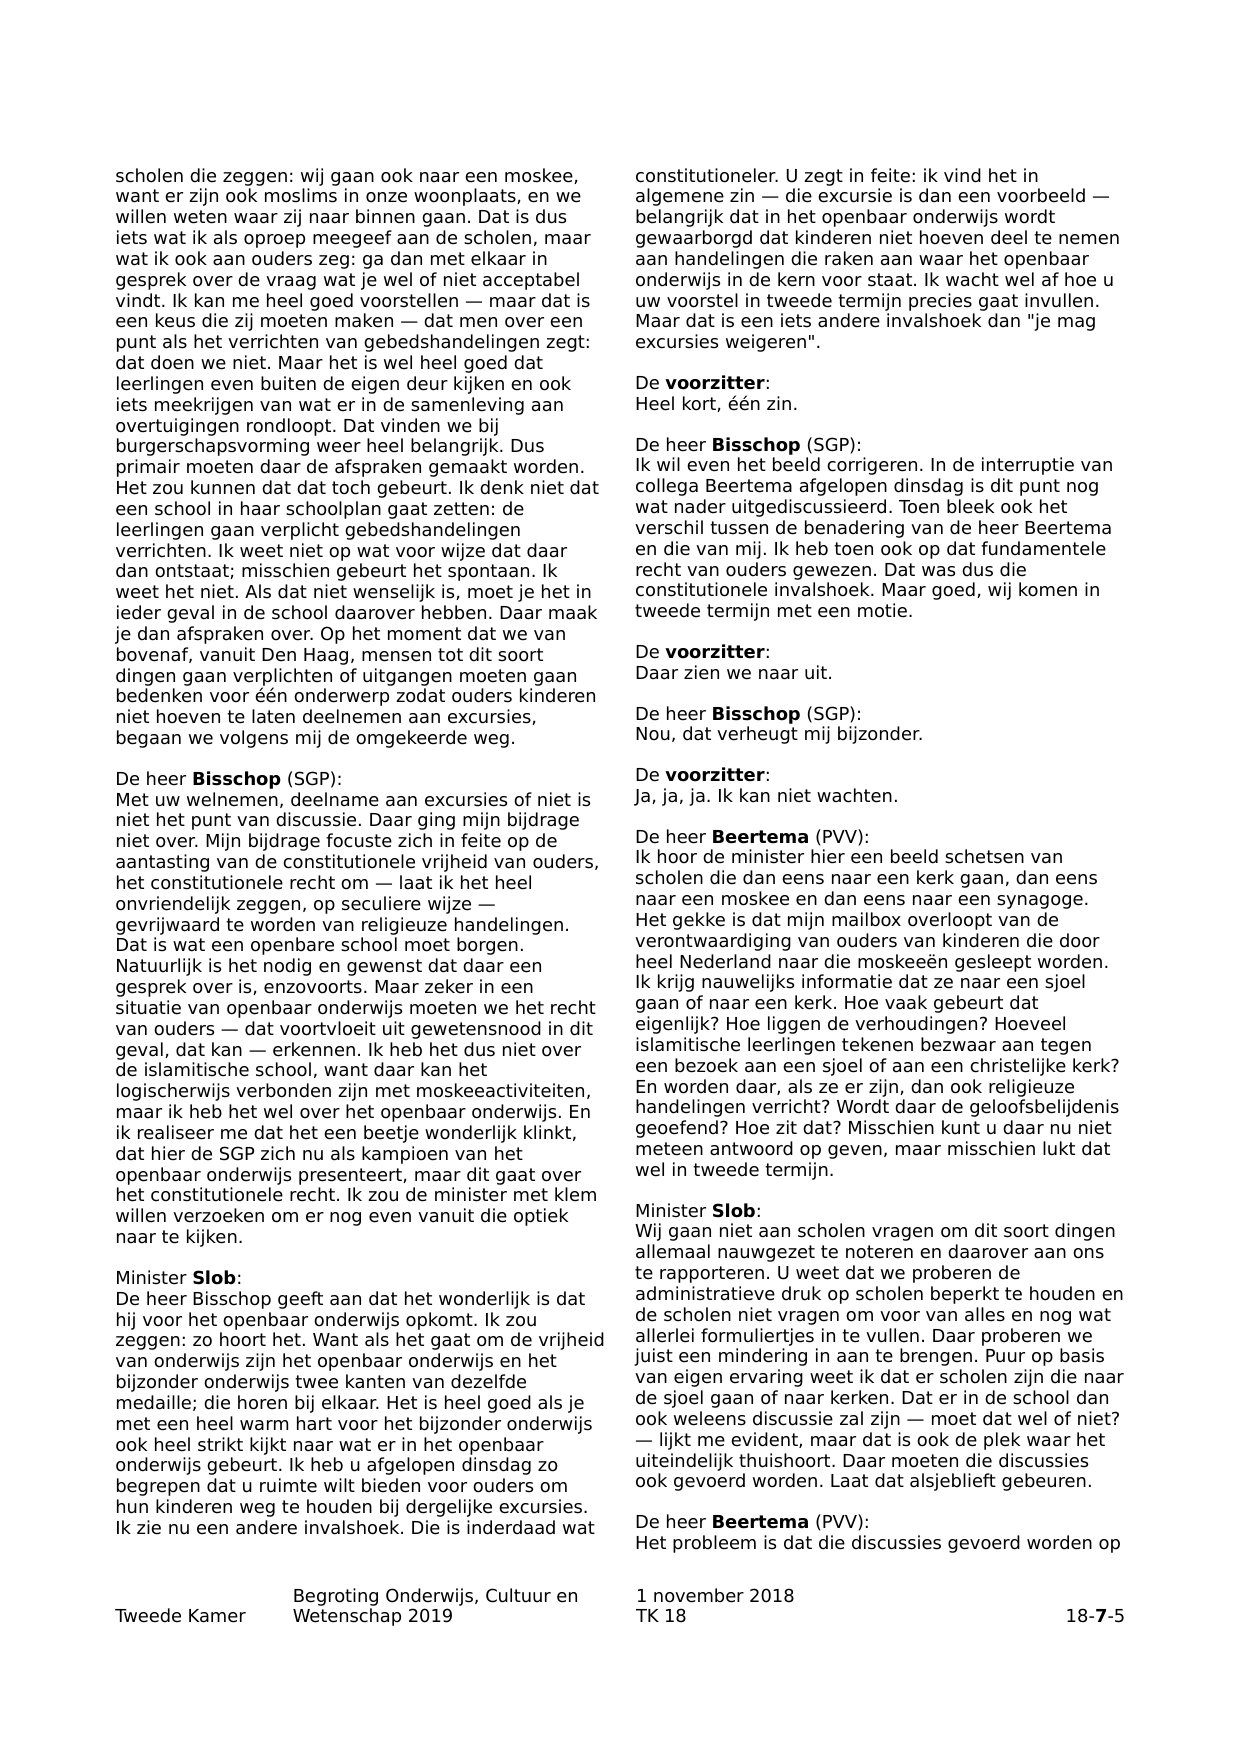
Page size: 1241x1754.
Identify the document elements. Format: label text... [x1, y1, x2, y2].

text De voorzitter: [635, 642, 1125, 662]
text Wij gaan niet aan scholen vragen om dit soort dingen allemaal nauwgezet te noteren en daarover aan ons te rapporteren. U weet dat we proberen de administratieve druk op scholen beperkt te houden en de scholen niet vragen om voor van alles en nog wat allerlei formuliertjes in te vullen. Daar proberen we juist een mindering in aan te brengen. Puur op basis van eigen ervaring weet ik dat er scholen zijn die naar de sjoel gaan of naar kerken. Dat er in de school dan ook weleens discussie zal zijn — moet dat wel of niet? — lijkt me evident, maar dat is ook de plek waar het uiteindelijk thuishoort. Daar moeten die discussies ook gevoerd worden. Laat dat alsjeblieft gebeuren. [635, 1221, 1125, 1492]
text De heer Bisschop geeft aan dat het wonderlijk is dat hij voor het openbaar onderwijs opkomt. Ik zou zeggen: zo hoort het. Want als het gaat om de vrijheid van onderwijs zijn het openbaar onderwijs en het bijzonder onderwijs twee kanten van dezelfde medaille; die horen bij elkaar. Het is heel goed als je met een heel warm hart voor het bijzonder onderwijs ook heel strikt kijkt naar wat er in het openbaar onderwijs gebeurt. Ik heb u afgelopen dinsdag zo begrepen dat u ruimte wilt bieden voor ouders om hun kinderen weg te houden bij dergelijke excursies. Ik zie nu een andere invalshoek. Die is inderdaad wat [115, 1288, 605, 1538]
text scholen die zeggen: wij gaan ook naar een moskee, want er zijn ook moslims in onze woonplaats, en we willen weten waar zij naar binnen gaan. Dat is dus iets wat ik als oproep meegeef aan de scholen, maar wat ik ook aan ouders zeg: ga dan met elkaar in gesprek over de vraag wat je wel of niet acceptabel vindt. Ik kan me heel goed voorstellen — maar dat is een keus die zij moeten maken — dat men over een punt als het verrichten van gebedshandelingen zegt: dat doen we niet. Maar het is wel heel goed dat leerlingen even buiten de eigen deur kijken en ook iets meekrijgen van wat er in de samenleving aan overtuigingen rondloopt. Dat vinden we bij burgerschapsvorming weer heel belangrijk. Dus primair moeten daar de afspraken gemaakt worden. Het zou kunnen dat dat toch gebeurt. Ik denk niet dat een school in haar schoolplan gaat zetten: de leerlingen gaan verplicht gebedshandelingen verrichten. Ik weet niet op wat voor wijze dat daar dan ontstaat; misschien gebeurt het spontaan. Ik weet het niet. Als dat niet wenselijk is, moet je het in ieder geval in de school daarover hebben. Daar maak je dan afspraken over. Op het moment dat we van bovenaf, vanuit Den Haag, mensen tot dit soort dingen gaan verplichten of uitgangen moeten gaan bedenken voor één onderwerp zodat ouders kinderen niet hoeven te laten deelnemen aan excursies, begaan we volgens mij de omgekeerde weg. [115, 165, 605, 749]
text Ik wil even het beeld corrigeren. In de interruptie van collega Beertema afgelopen dinsdag is dit punt nog wat nader uitgediscussieerd. Toen bleek ook het verschil tussen de benadering van de heer Beertema en die van mij. Ik heb toen ook op dat fundamentele recht van ouders gewezen. Dat was dus die constitutionele invalshoek. Maar goed, wij komen in tweede termijn met een motie. [635, 455, 1125, 622]
text Het probleem is dat die discussies gevoerd worden op [635, 1533, 1125, 1554]
text Heel kort, één zin. [635, 393, 1125, 414]
text De voorzitter: [635, 373, 1125, 393]
text Daar zien we naar uit. [635, 662, 1125, 683]
text Ja, ja, ja. Ik kan niet wachten. [635, 786, 1125, 806]
text Ik hoor de minister hier een beeld schetsen van scholen die dan eens naar een kerk gaan, dan eens naar een moskee en dan eens naar een synagoge. Het gekke is dat mijn mailbox overloopt van de verontwaardiging van ouders van kinderen die door heel Nederland naar die moskeeën gesleept worden. Ik krijg nauwelijks informatie dat ze naar een sjoel gaan of naar een kerk. Hoe vaak gebeurt dat eigenlijk? Hoe liggen de verhoudingen? Hoeveel islamitische leerlingen tekenen bezwaar aan tegen een bezoek aan een sjoel of aan een christelijke kerk? En worden daar, als ze er zijn, dan ook religieuze handelingen verricht? Wordt daar de geloofsbelijdenis geoefend? Hoe zit dat? Misschien kunt u daar nu niet meteen antwoord op geven, maar misschien lukt dat wel in tweede termijn. [635, 847, 1125, 1181]
text De voorzitter: [635, 765, 1125, 786]
text constitutioneler. U zegt in feite: ik vind het in algemene zin — die excursie is dan een voorbeeld — belangrijk dat in het openbaar onderwijs wordt gewaarborgd dat kinderen niet hoeven deel te nemen aan handelingen die raken aan waar het openbaar onderwijs in de kern voor staat. Ik wacht wel af hoe u uw voorstel in tweede termijn precies gaat invullen. Maar dat is een iets andere invalshoek dan "je mag excursies weigeren". [635, 165, 1125, 353]
text Met uw welnemen, deelname aan excursies of niet is niet het punt van discussie. Daar ging mijn bijdrage niet over. Mijn bijdrage focuste zich in feite op de aantasting van de constitutionele vrijheid van ouders, het constitutionele recht om — laat ik het heel onvriendelijk zeggen, op seculiere wijze — gevrijwaard te worden van religieuze handelingen. Dat is wat een openbare school moet borgen. Natuurlijk is het nodig en gewenst dat daar een gesprek over is, enzovoorts. Maar zeker in een situatie van openbaar onderwijs moeten we het recht van ouders — dat voortvloeit uit gewetensnood in dit geval, dat kan — erkennen. Ik heb het dus niet over de islamitische school, want daar kan het logischerwijs verbonden zijn met moskeeactiviteiten, maar ik heb het wel over het openbaar onderwijs. En ik realiseer me dat het een beetje wonderlijk klinkt, dat hier de SGP zich nu als kampioen van het openbaar onderwijs presenteert, maar dit gaat over het constitutionele recht. Ik zou de minister met klem willen verzoeken om er nog even vanuit die optiek naar te kijken. [115, 789, 605, 1248]
text De heer Bisschop (SGP): [635, 434, 1125, 455]
text De heer Bisschop (SGP): [115, 769, 605, 789]
text Nou, dat verheugt mij bijzonder. [635, 724, 1125, 745]
text De heer Beertema (PVV): [635, 1512, 1125, 1533]
text Minister Slob: [635, 1201, 1125, 1221]
text De heer Bisschop (SGP): [635, 703, 1125, 724]
text Minister Slob: [115, 1268, 605, 1288]
text De heer Beertema (PVV): [635, 826, 1125, 847]
